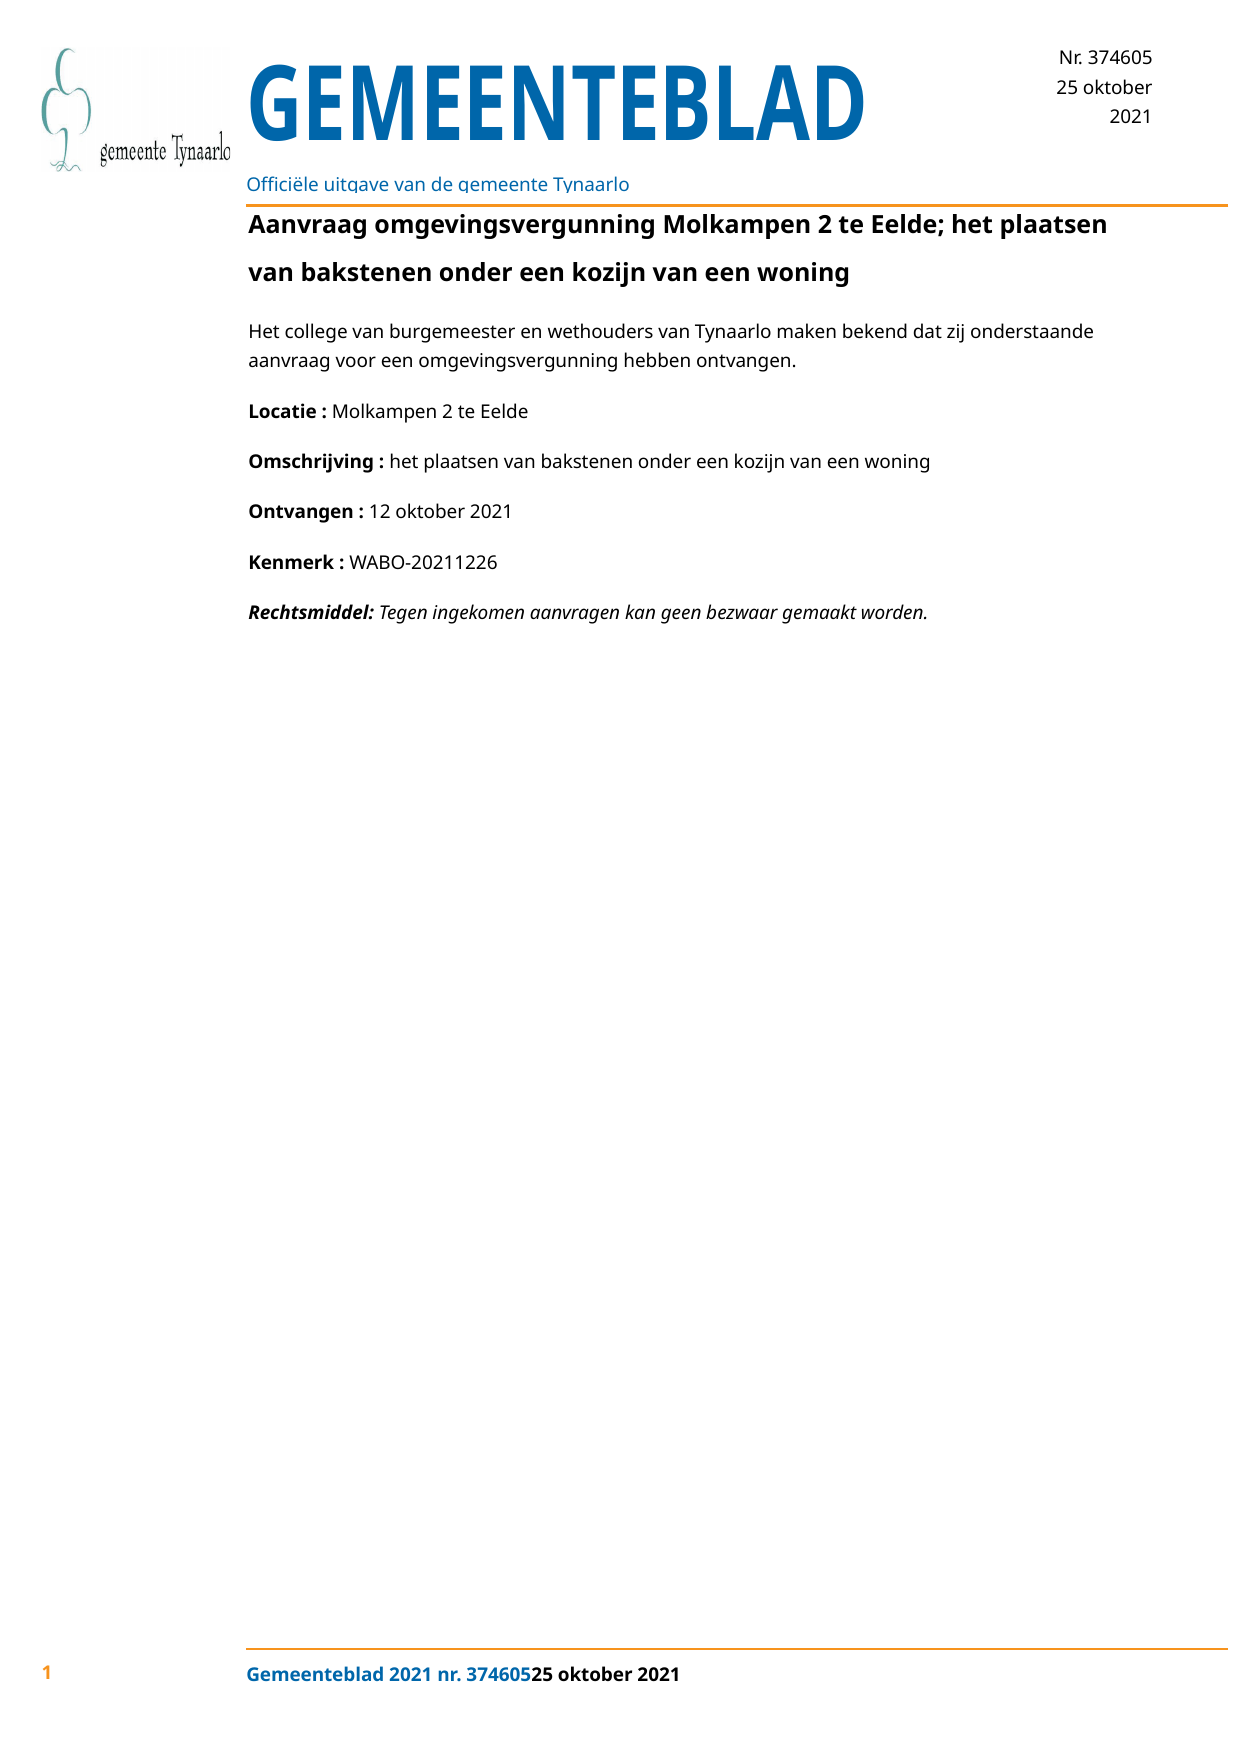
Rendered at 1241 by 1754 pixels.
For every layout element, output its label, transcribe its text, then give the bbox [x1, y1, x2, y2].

picture [41, 47, 231, 172]
text Ontvangen : 12 oktober 2021 [248, 499, 1152, 524]
text Omschrijving : het plaatsen van bakstenen onder een kozijn van een woning [248, 448, 1152, 474]
text Het college van burgemeester en wethouders van Tynaarlo maken bekend dat zij onderstaande aanvraag voor een omgevingsvergunning hebben ontvangen. [248, 318, 1152, 373]
text Locatie : Molkampen 2 te Eelde [248, 398, 1152, 424]
text Aanvraag omgevingsvergunning Molkampen 2 te Eelde; het plaatsen van bakstenen onder een kozijn van een woning [248, 207, 1152, 288]
text Rechtsmiddel: Tegen ingekomen aanvragen kan geen bezwaar gemaakt worden. [248, 599, 1152, 625]
text Kenmerk : WABO-20211226 [248, 549, 1152, 575]
